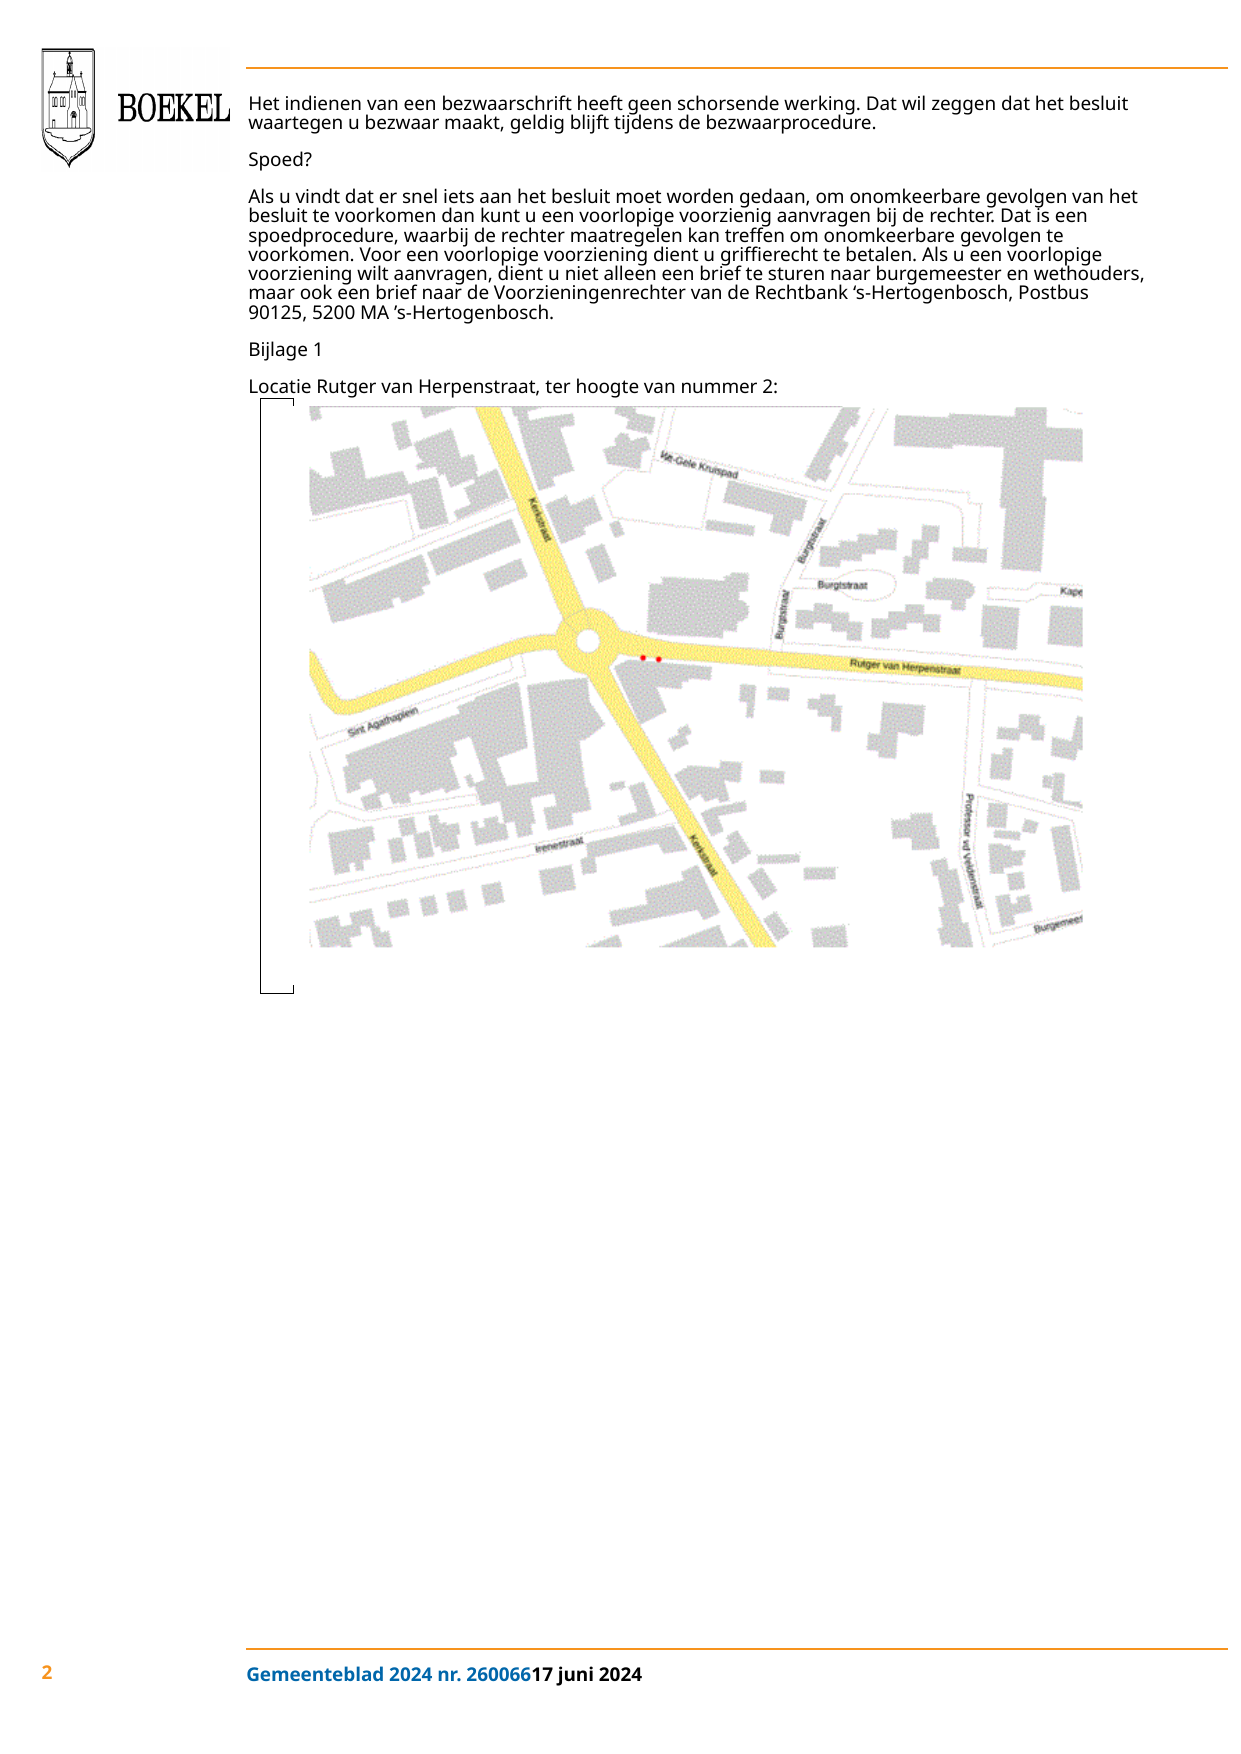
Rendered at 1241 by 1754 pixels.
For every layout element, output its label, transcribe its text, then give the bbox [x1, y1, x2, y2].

picture [41, 47, 231, 172]
text Locatie Rutger van Herpenstraat, ter hoogte van nummer 2: [248, 378, 1152, 397]
picture [268, 406, 1154, 985]
text Bijlage 1 [248, 341, 1152, 360]
text Als u vindt dat er snel iets aan het besluit moet worden gedaan, om onomkeerbare gevolgen van het besluit te voorkomen dan kunt u een voorlopige voorzienig aanvragen bij de rechter. Dat is een spoedprocedure, waarbij de rechter maatregelen kan treffen om onomkeerbare gevolgen te voorkomen. Voor een voorlopige voorziening dient u griffierecht te betalen. Als u een voorlopige voorziening wilt aanvragen, dient u niet alleen een brief te sturen naar burgemeester en wethouders, maar ook een brief naar de Voorzieningenrechter van de Rechtbank ‘s-Hertogenbosch, Postbus 90125, 5200 MA ’s-Hertogenbosch. [248, 188, 1152, 323]
text Het indienen van een bezwaarschrift heeft geen schorsende werking. Dat wil zeggen dat het besluit waartegen u bezwaar maakt, geldig blijft tijdens de bezwaarprocedure. [248, 95, 1152, 133]
text Spoed? [248, 151, 1152, 170]
